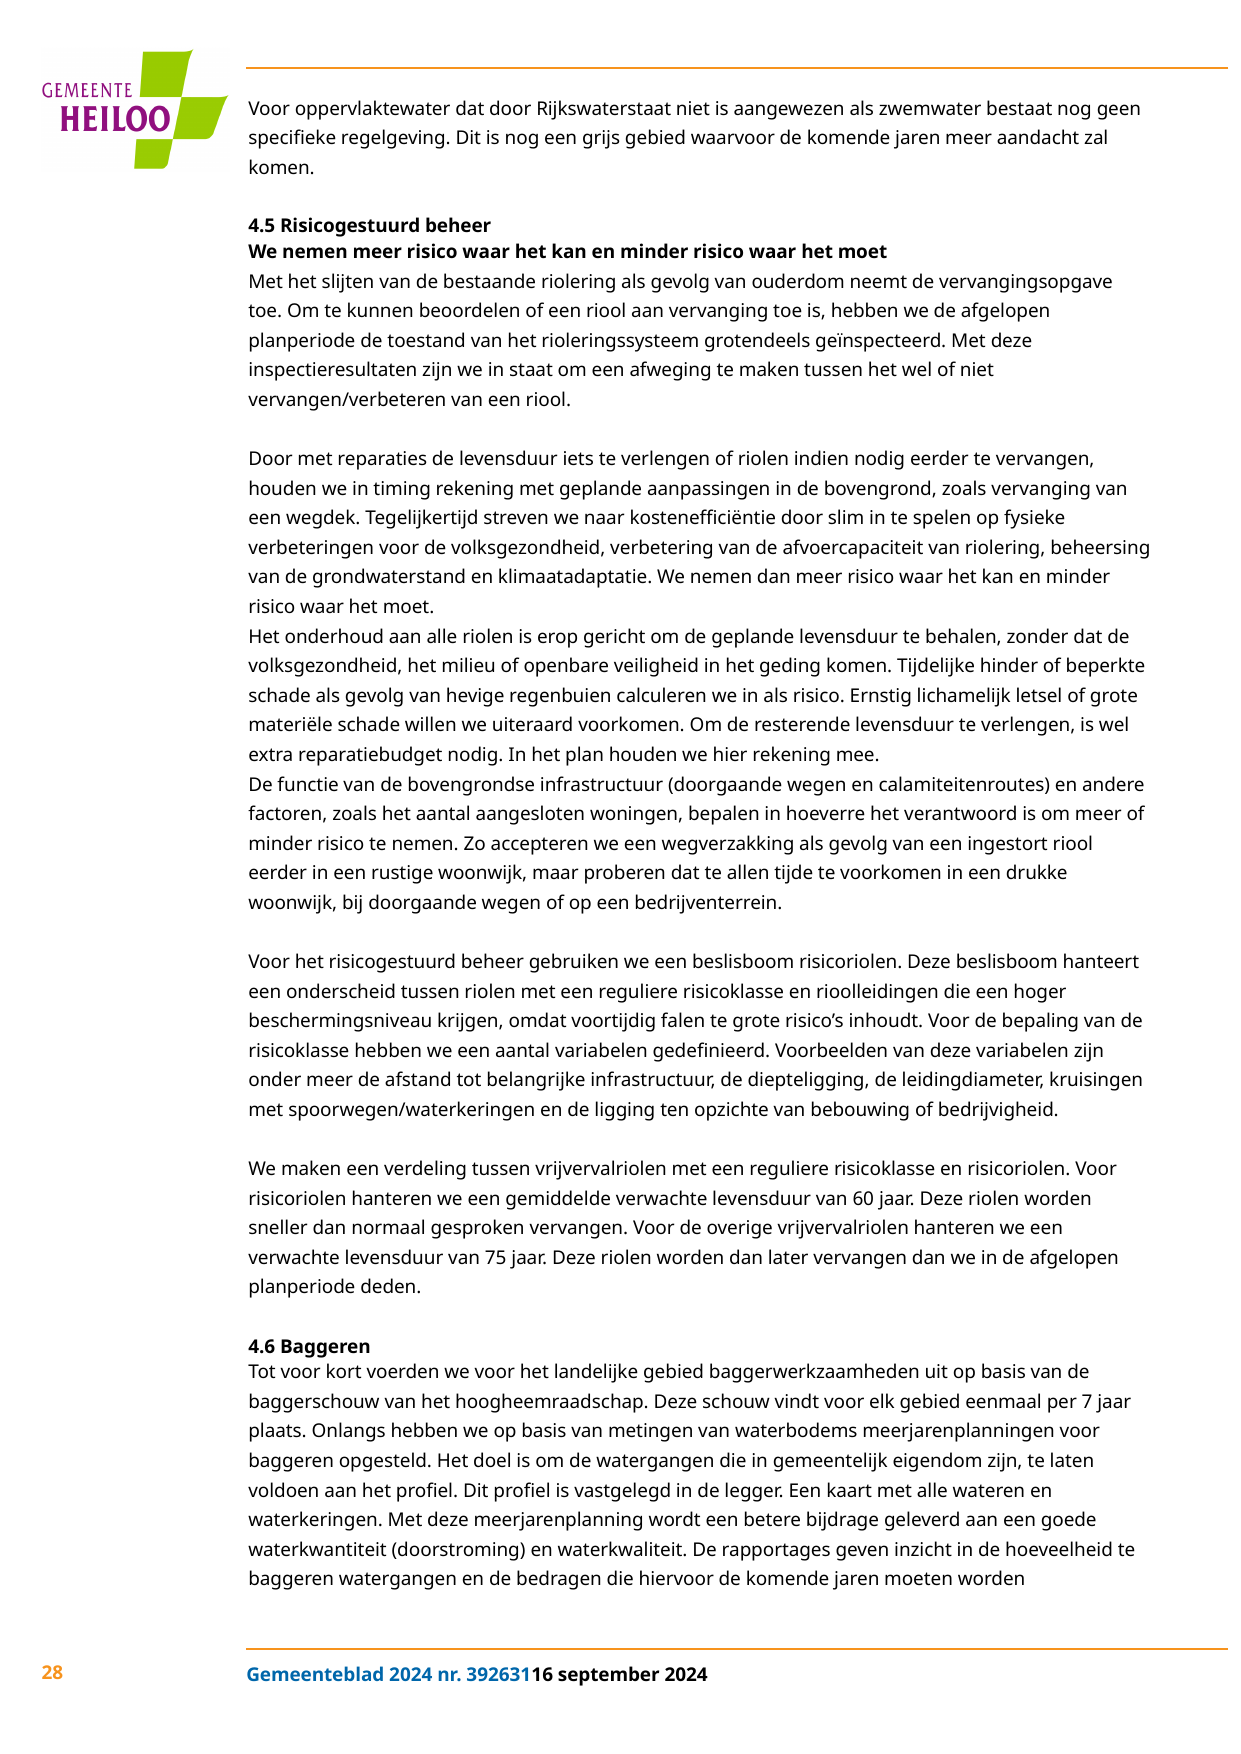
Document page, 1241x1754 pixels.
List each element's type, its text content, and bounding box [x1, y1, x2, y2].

text We nemen meer risico waar het kan en minder risico waar het moet [248, 238, 1152, 264]
table_header Voor oppervlaktewater dat door Rijkswaterstaat niet is aangewezen als zwemwater bestaat nog geen specifieke regelgeving. Dit is nog een grijs gebied waarvoor de komende jaren meer aandacht zal komen. [248, 95, 1152, 180]
picture [41, 47, 231, 172]
text Tot voor kort voerden we voor het landelijke gebied baggerwerkzaamheden uit op basis van de baggerschouw van het hoogheemraadschap. Deze schouw vindt voor elk gebied eenmaal per 7 jaar plaats. Onlangs hebben we op basis van metingen van waterbodems meerjarenplanningen voor baggeren opgesteld. Het doel is om de watergangen die in gemeentelijk eigendom zijn, te laten voldoen aan het profiel. Dit profiel is vastgelegd in de legger. Een kaart met alle wateren en waterkeringen. Met deze meerjarenplanning wordt een betere bijdrage geleverd aan een goede waterkwantiteit (doorstroming) en waterkwaliteit. De rapportages geven inzicht in de hoeveelheid te baggeren watergangen en de bedragen die hiervoor de komende jaren moeten worden [248, 1358, 1152, 1591]
text Door met reparaties de levensduur iets te verlengen of riolen indien nodig eerder te vervangen, houden we in timing rekening met geplande aanpassingen in de bovengrond, zoals vervanging van een wegdek. Tegelijkertijd streven we naar kostenefficiëntie door slim in te spelen op fysieke verbeteringen voor de volksgezondheid, verbetering van de afvoercapaciteit van riolering, beheersing van de grondwaterstand en klimaatadaptatie. We nemen dan meer risico waar het kan en minder risico waar het moet. [248, 445, 1152, 619]
text We maken een verdeling tussen vrijvervalriolen met een reguliere risicoklasse en risicoriolen. Voor risicoriolen hanteren we een gemiddelde verwachte levensduur van 60 jaar. Deze riolen worden sneller dan normaal gesproken vervangen. Voor de overige vrijvervalriolen hanteren we een verwachte levensduur van 75 jaar. Deze riolen worden dan later vervangen dan we in de afgelopen planperiode deden. [248, 1155, 1152, 1299]
text De functie van de bovengrondse infrastructuur (doorgaande wegen en calamiteitenroutes) en andere factoren, zoals het aantal aangesloten woningen, bepalen in hoeverre het verantwoord is om meer of minder risico te nemen. Zo accepteren we een wegverzakking als gevolg van een ingestort riool eerder in een rustige woonwijk, maar proberen dat te allen tijde te voorkomen in een drukke woonwijk, bij doorgaande wegen of op een bedrijventerrein. [248, 771, 1152, 915]
text Met het slijten van de bestaande riolering als gevolg van ouderdom neemt de vervangingsopgave toe. Om te kunnen beoordelen of een riool aan vervanging toe is, hebben we de afgelopen planperiode de toestand van het rioleringssysteem grotendeels geïnspecteerd. Met deze inspectieresultaten zijn we in staat om een afweging te maken tussen het wel of niet vervangen/verbeteren van een riool. [248, 268, 1152, 412]
text Voor het risicogestuurd beheer gebruiken we een beslisboom risicoriolen. Deze beslisboom hanteert een onderscheid tussen riolen met een reguliere risicoklasse en rioolleidingen die een hoger beschermingsniveau krijgen, omdat voortijdig falen te grote risico’s inhoudt. Voor de bepaling van de risicoklasse hebben we een aantal variabelen gedefinieerd. Voorbeelden van deze variabelen zijn onder meer de afstand tot belangrijke infrastructuur, de diepteligging, de leidingdiameter, kruisingen met spoorwegen/waterkeringen en de ligging ten opzichte van bebouwing of bedrijvigheid. [248, 948, 1152, 1122]
text Het onderhoud aan alle riolen is erop gericht om de geplande levensduur te behalen, zonder dat de volksgezondheid, het milieu of openbare veiligheid in het geding komen. Tijdelijke hinder of beperkte schade als gevolg van hevige regenbuien calculeren we in als risico. Ernstig lichamelijk letsel of grote materiële schade willen we uiteraard voorkomen. Om de resterende levensduur te verlengen, is wel extra reparatiebudget nodig. In het plan houden we hier rekening mee. [248, 623, 1152, 767]
text 4.5 Risicogestuurd beheer [248, 212, 1152, 238]
text 4.6 Baggeren [248, 1333, 1152, 1358]
